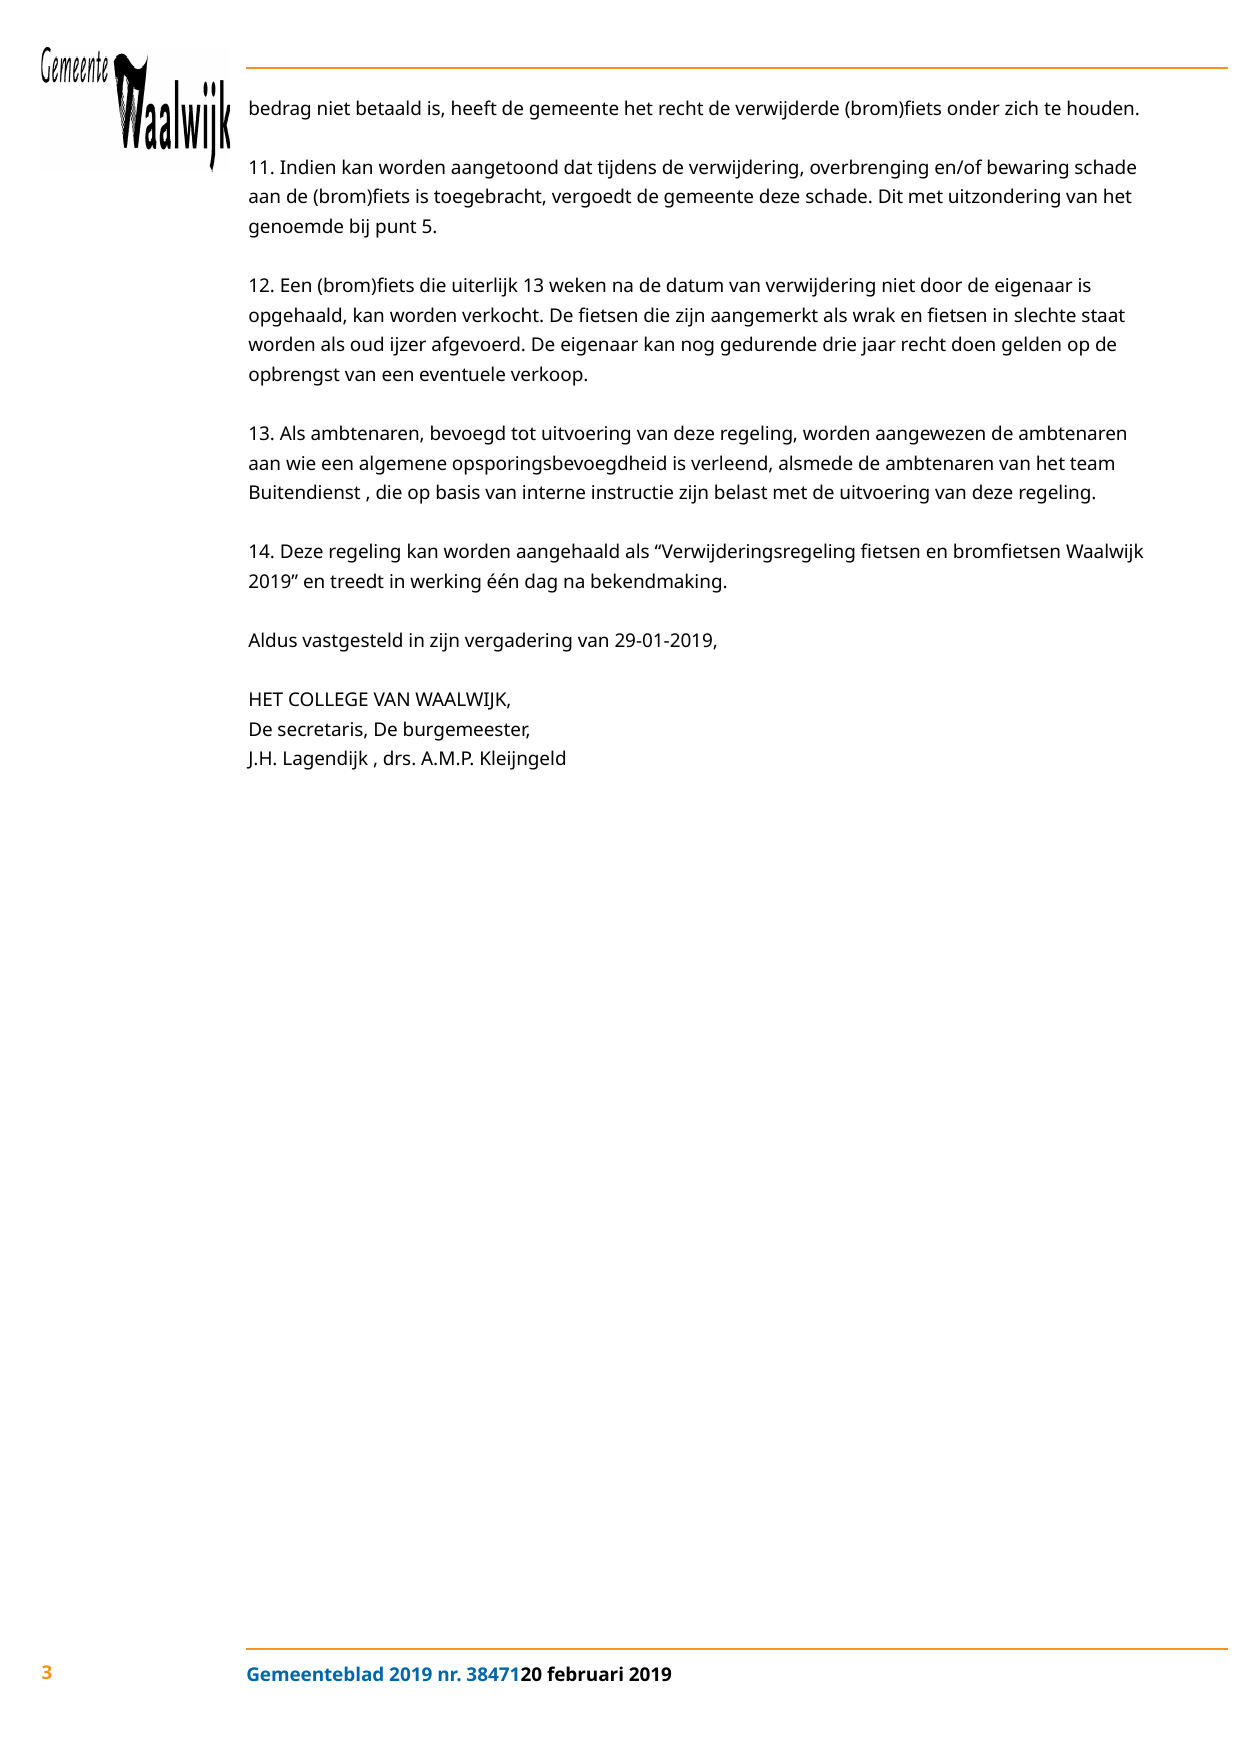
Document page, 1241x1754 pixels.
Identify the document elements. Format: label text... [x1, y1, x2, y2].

text J.H. Lagendijk , drs. A.M.P. Kleijngeld [248, 746, 1152, 771]
text HET COLLEGE VAN WAALWIJK, [248, 686, 1152, 712]
text 14. Deze regeling kan worden aangehaald als “Verwijderingsregeling fietsen en bromfietsen Waalwijk 2019” en treedt in werking één dag na bekendmaking. [248, 538, 1152, 594]
text bedrag niet betaald is, heeft de gemeente het recht de verwijderde (brom)fiets onder zich te houden. [248, 95, 1152, 121]
text 13. Als ambtenaren, bevoegd tot uitvoering van deze regeling, worden aangewezen de ambtenaren aan wie een algemene opsporingsbevoegdheid is verleend, alsmede de ambtenaren van het team Buitendienst , die op basis van interne instructie zijn belast met de uitvoering van deze regeling. [248, 420, 1152, 505]
text 11. Indien kan worden aangetoond dat tijdens de verwijdering, overbrenging en/of bewaring schade aan de (brom)fiets is toegebracht, vergoedt de gemeente deze schade. Dit met uitzondering van het genoemde bij punt 5. [248, 154, 1152, 239]
picture [41, 47, 231, 172]
text Aldus vastgesteld in zijn vergadering van 29-01-2019, [248, 627, 1152, 653]
text De secretaris, De burgemeester, [248, 716, 1152, 742]
text 12. Een (brom)fiets die uiterlijk 13 weken na de datum van verwijdering niet door de eigenaar is opgehaald, kan worden verkocht. De fietsen die zijn aangemerkt als wrak en fietsen in slechte staat worden als oud ijzer afgevoerd. De eigenaar kan nog gedurende drie jaar recht doen gelden op de opbrengst van een eventuele verkoop. [248, 272, 1152, 387]
